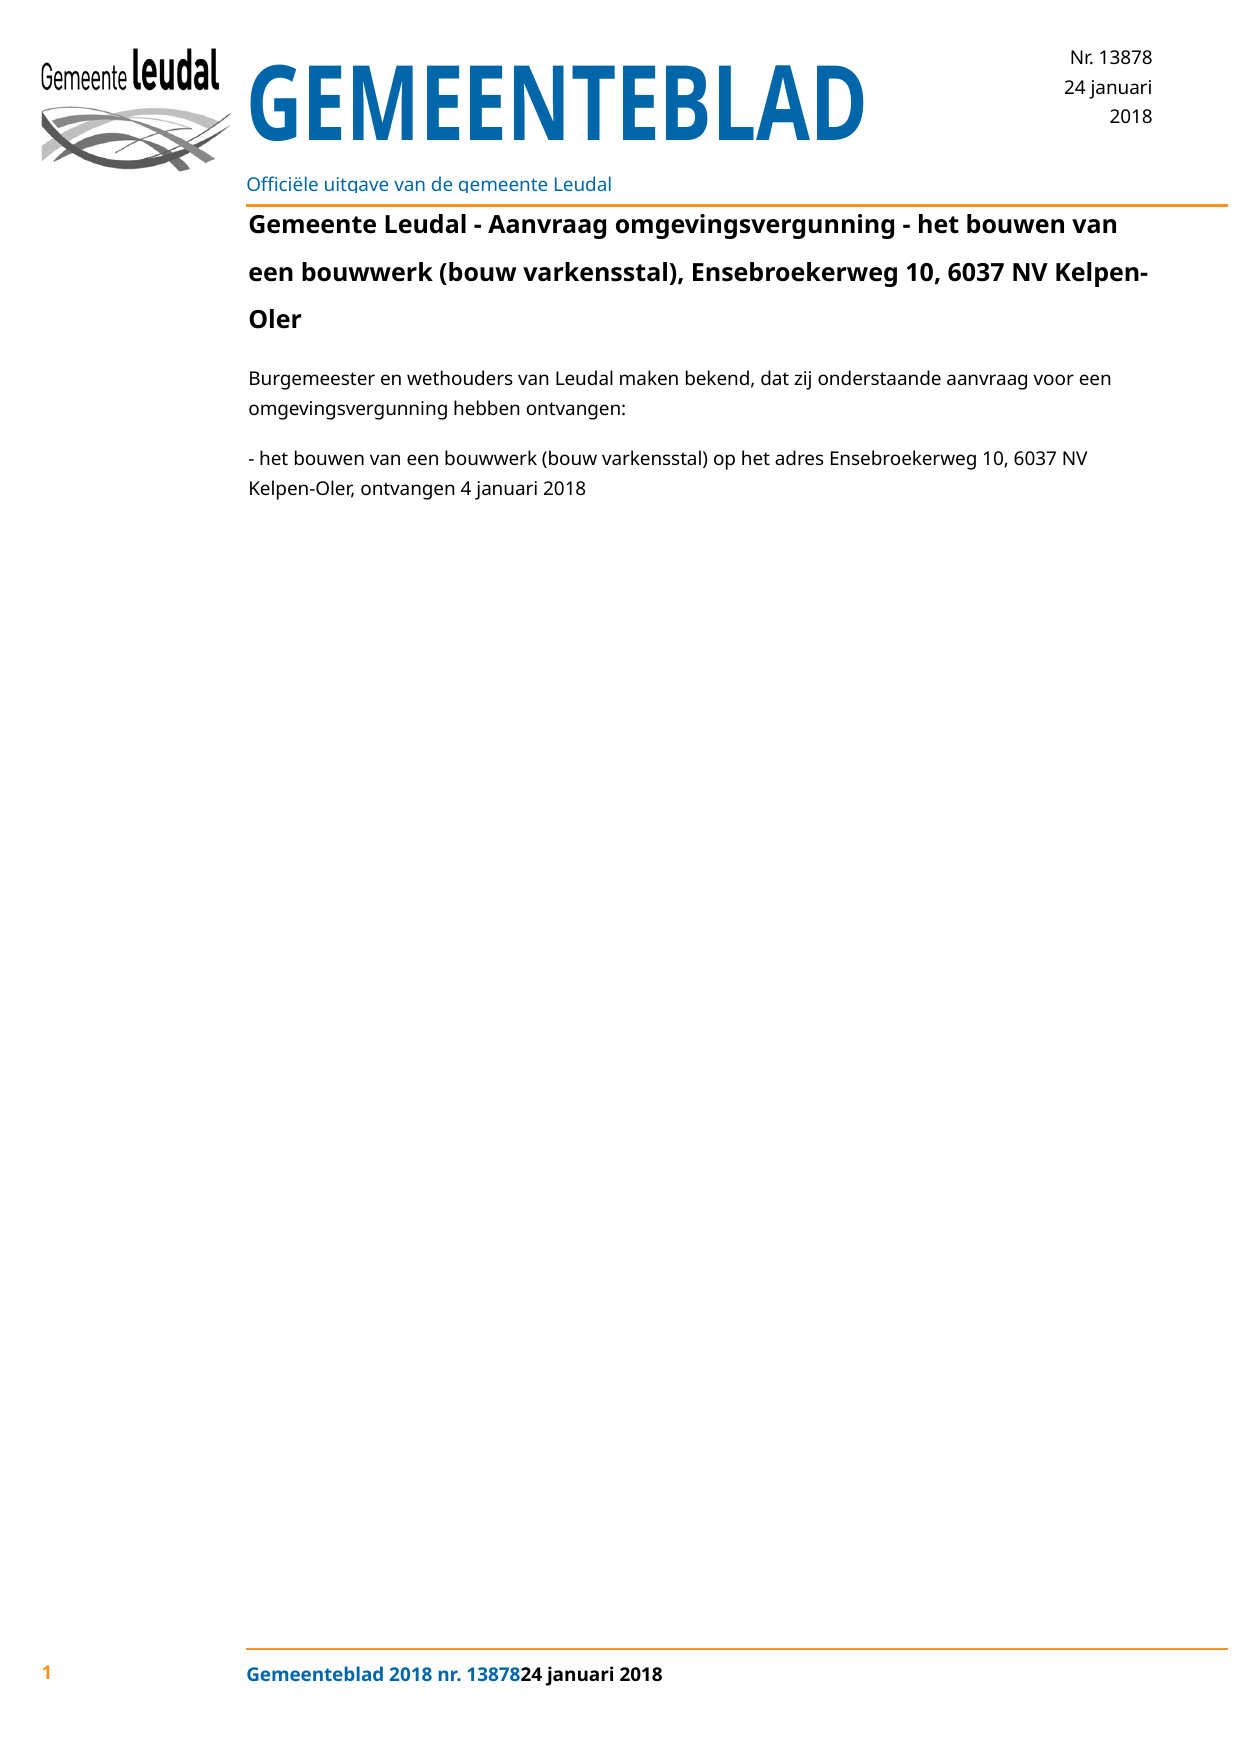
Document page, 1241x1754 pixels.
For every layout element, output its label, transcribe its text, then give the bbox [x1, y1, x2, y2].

text Burgemeester en wethouders van Leudal maken bekend, dat zij onderstaande aanvraag voor een omgevingsvergunning hebben ontvangen: [248, 366, 1152, 421]
picture [41, 47, 231, 172]
text - het bouwen van een bouwwerk (bouw varkensstal) op het adres Ensebroekerweg 10, 6037 NV Kelpen-Oler, ontvangen 4 januari 2018 [248, 446, 1152, 501]
text Gemeente Leudal - Aanvraag omgevingsvergunning - het bouwen van een bouwwerk (bouw varkensstal), Ensebroekerweg 10, 6037 NV Kelpen-Oler [248, 207, 1152, 336]
